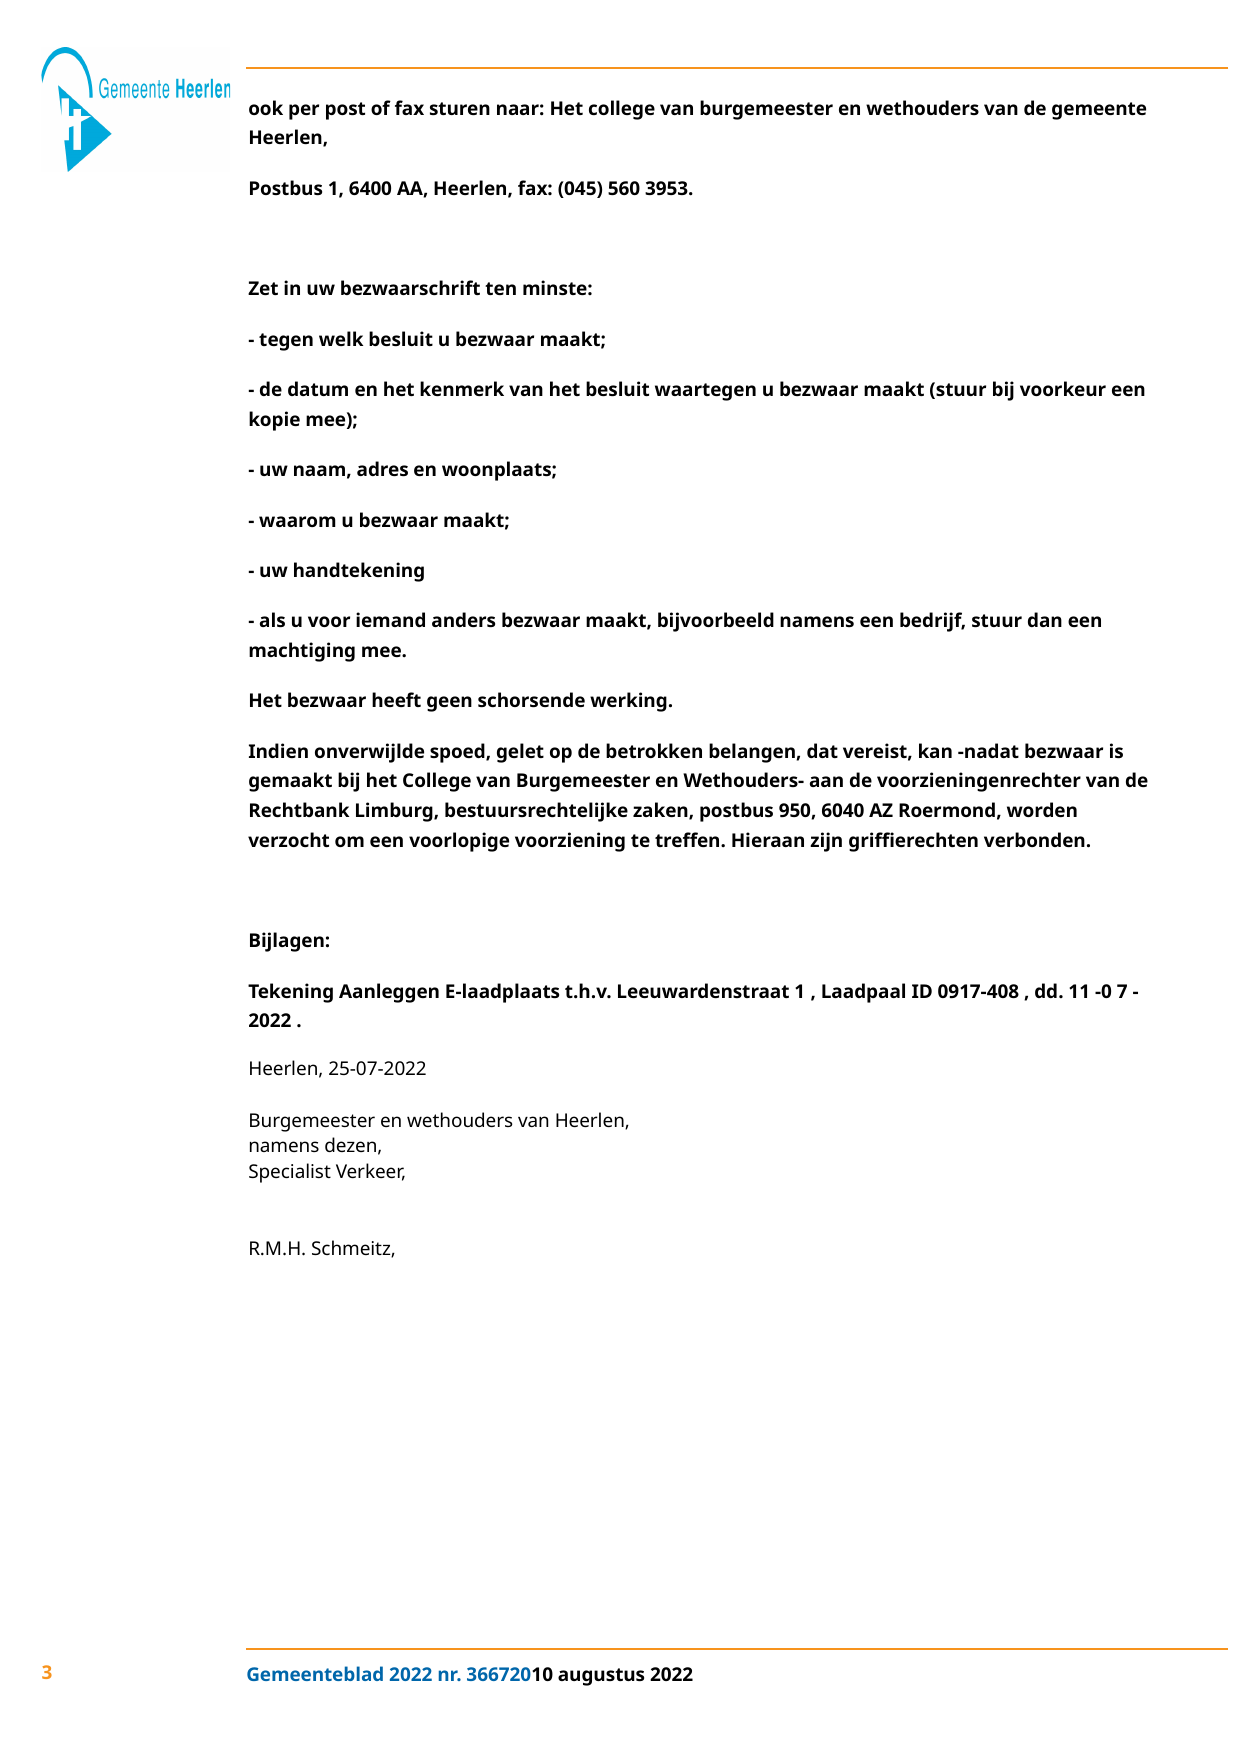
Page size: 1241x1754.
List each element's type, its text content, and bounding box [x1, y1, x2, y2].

text - uw handtekening [248, 557, 1152, 583]
text Burgemeester en wethouders van Heerlen, [248, 1107, 1152, 1133]
text Postbus 1, 6400 AA, Heerlen, fax: (045) 560 3953. [248, 175, 1152, 201]
text Specialist Verkeer, [248, 1158, 1152, 1184]
text Zet in uw bezwaarschrift ten minste: [248, 276, 1152, 301]
text Heerlen, 25-07-2022 [248, 1056, 1152, 1081]
picture [41, 47, 231, 172]
text Bijlagen: [248, 928, 1152, 953]
text ook per post of fax sturen naar: Het college van burgemeester en wethouders van de gemeente Heerlen, [248, 95, 1152, 150]
text R.M.H. Schmeitz, [248, 1236, 1152, 1261]
text Tekening Aanleggen E-laadplaats t.h.v. Leeuwardenstraat 1 , Laadpaal ID 0917-408 , dd. 11 -0 7 -2022 . [248, 978, 1152, 1033]
text - tegen welk besluit u bezwaar maakt; [248, 326, 1152, 352]
text - als u voor iemand anders bezwaar maakt, bijvoorbeeld namens een bedrijf, stuur dan een machtiging mee. [248, 608, 1152, 663]
text Het bezwaar heeft geen schorsende werking. [248, 688, 1152, 713]
text - uw naam, adres en woonplaats; [248, 456, 1152, 482]
picture [41, 47, 59, 70]
text - waarom u bezwaar maakt; [248, 507, 1152, 533]
text - de datum en het kenmerk van het besluit waartegen u bezwaar maakt (stuur bij voorkeur een kopie mee); [248, 376, 1152, 432]
text Indien onverwijlde spoed, gelet op de betrokken belangen, dat vereist, kan -nadat bezwaar is gemaakt bij het College van Burgemeester en Wethouders- aan de voorzieningenrechter van de Rechtbank Limburg, bestuursrechtelijke zaken, postbus 950, 6040 AZ Roermond, worden verzocht om een voorlopige voorziening te treffen. Hieraan zijn griffierechten verbonden. [248, 738, 1152, 853]
text namens dezen, [248, 1133, 1152, 1158]
